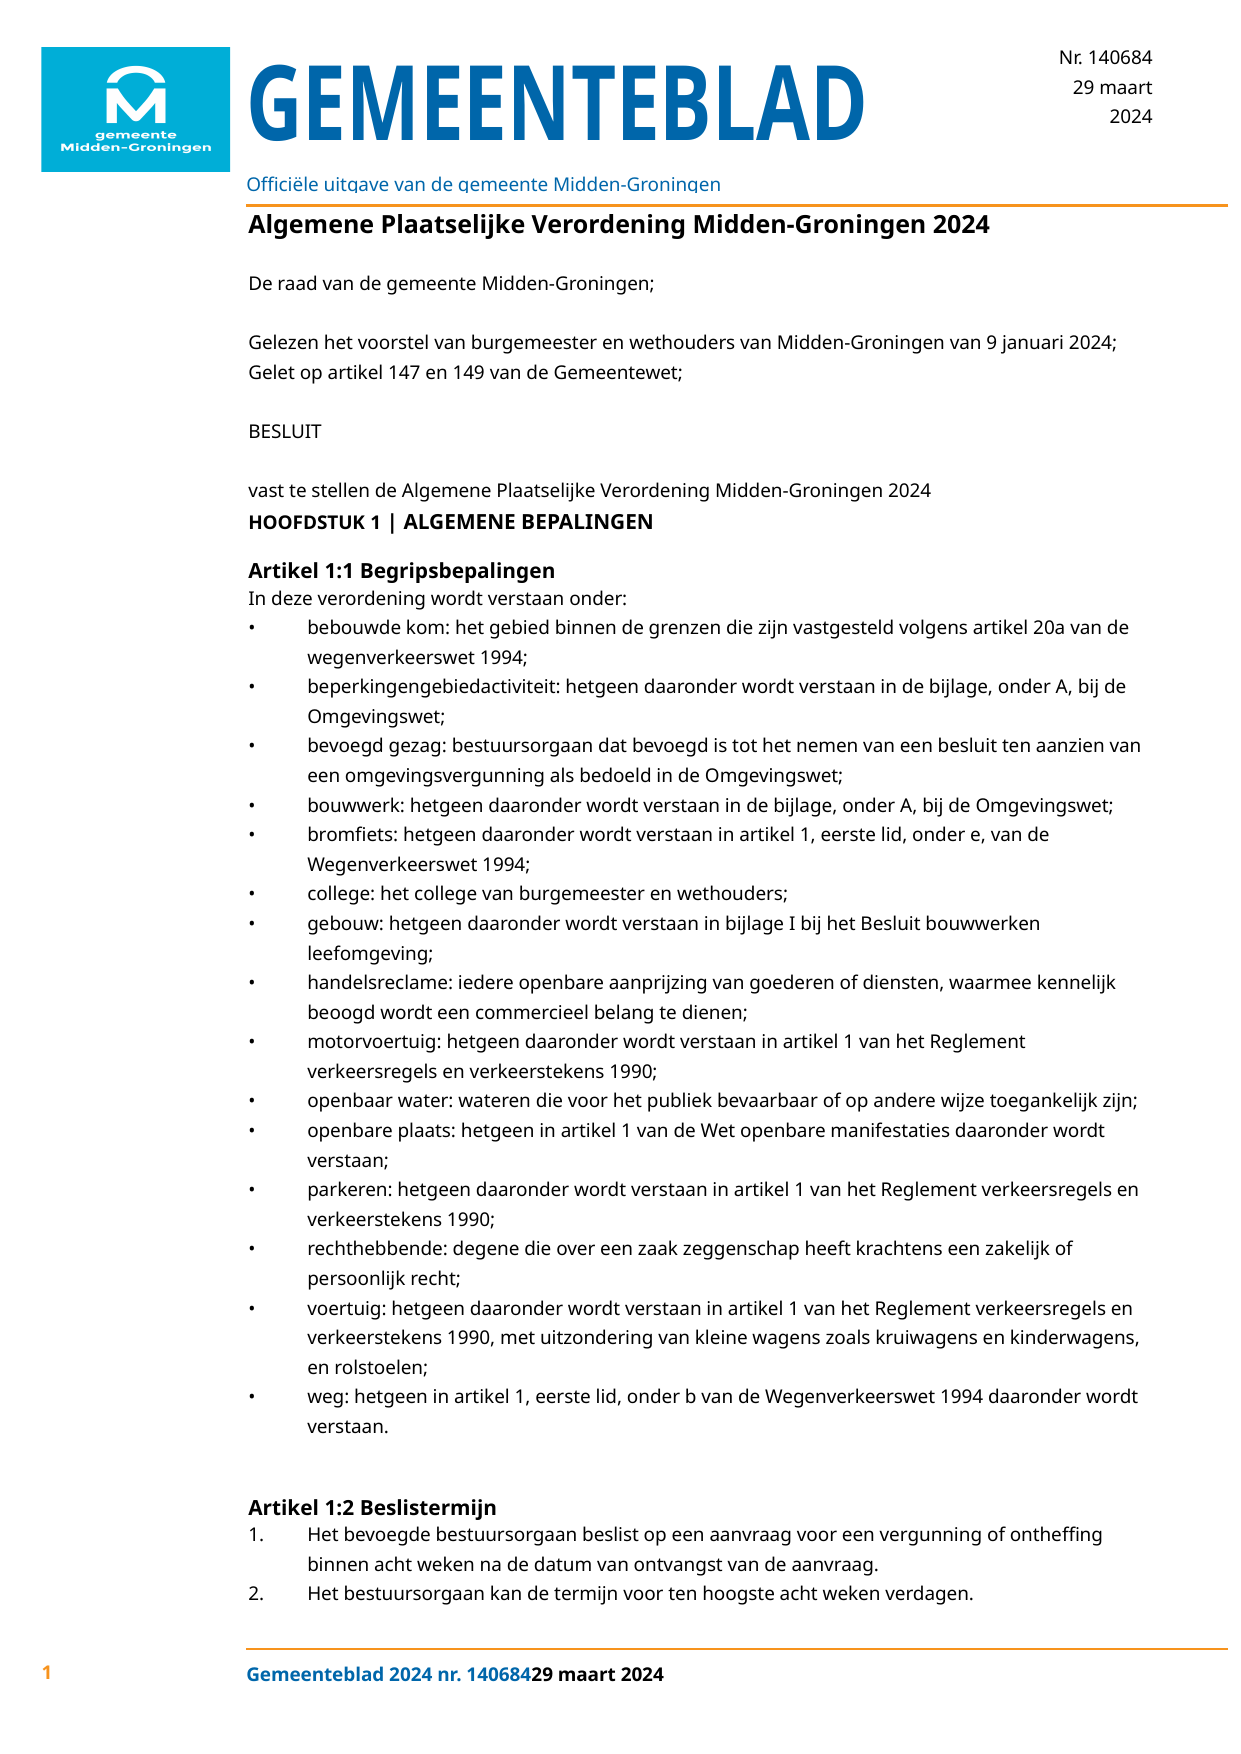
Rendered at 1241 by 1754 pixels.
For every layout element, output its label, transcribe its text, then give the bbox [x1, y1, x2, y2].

text Gelet op artikel 147 en 149 van de Gemeentewet; [248, 359, 1152, 385]
list bevoegd gezag: bestuursorgaan dat bevoegd is tot het nemen van een besluit ten aanzien van een omgevingsvergunning als bedoeld in de Omgevingswet; [248, 733, 1152, 788]
text De raad van de gemeente Midden-Groningen; [248, 270, 1152, 296]
text Artikel 1:2 Beslistermijn [248, 1493, 1152, 1521]
picture [108, 66, 164, 82]
list handelsreclame: iedere openbare aanprijzing van goederen of diensten, waarmee kennelijk beoogd wordt een commercieel belang te dienen; [248, 969, 1152, 1024]
text Gelezen het voorstel van burgemeester en wethouders van Midden-Groningen van 9 januari 2024; [248, 329, 1152, 355]
text vast te stellen de Algemene Plaatselijke Verordening Midden-Groningen 2024 [248, 477, 1152, 503]
list bebouwde kom: het gebied binnen de grenzen die zijn vastgesteld volgens artikel 20a van de wegenverkeerswet 1994; [248, 614, 1152, 669]
list bromfiets: hetgeen daaronder wordt verstaan in artikel 1, eerste lid, onder e, van de Wegenverkeerswet 1994; [248, 821, 1152, 877]
text BESLUIT [248, 418, 1152, 444]
list college: het college van burgemeester en wethouders; [248, 881, 1152, 906]
picture [184, 146, 190, 153]
text Artikel 1:1 Begripsbepalingen [248, 556, 1152, 585]
list Het bestuursorgaan kan de termijn voor ten hoogste acht weken verdagen. [248, 1581, 1152, 1606]
list rechthebbende: degene die over een zaak zeggenschap heeft krachtens een zakelijk of persoonlijk recht; [248, 1236, 1152, 1291]
list voertuig: hetgeen daaronder wordt verstaan in artikel 1 van het Reglement verkeersregels en verkeerstekens 1990, met uitzondering van kleine wagens zoals kruiwagens en kinderwagens, en rolstoelen; [248, 1295, 1152, 1379]
list Het bevoegde bestuursorgaan beslist op een aanvraag voor een vergunning of ontheffing binnen acht weken na de datum van ontvangst van de aanvraag. [248, 1521, 1152, 1577]
list weg: hetgeen in artikel 1, eerste lid, onder b van de Wegenverkeerswet 1994 daaronder wordt verstaan. [248, 1383, 1152, 1439]
list openbare plaats: hetgeen in artikel 1 van de Wet openbare manifestaties daaronder wordt verstaan; [248, 1117, 1152, 1172]
list parkeren: hetgeen daaronder wordt verstaan in artikel 1 van het Reglement verkeersregels en verkeerstekens 1990; [248, 1176, 1152, 1232]
list motorvoertuig: hetgeen daaronder wordt verstaan in artikel 1 van het Reglement verkeersregels en verkeerstekens 1990; [248, 1028, 1152, 1084]
list bouwwerk: hetgeen daaronder wordt verstaan in de bijlage, onder A, bij de Omgevingswet; [248, 792, 1152, 817]
text Algemene Plaatselijke Verordening Midden-Groningen 2024 [248, 207, 1152, 241]
list beperkingengebiedactiviteit: hetgeen daaronder wordt verstaan in de bijlage, onder A, bij de Omgevingswet; [248, 673, 1152, 729]
text In deze verordening wordt verstaan onder: [248, 585, 1152, 610]
picture [107, 89, 165, 122]
list openbaar water: wateren die voor het publiek bevaarbaar of op andere wijze toegankelijk zijn; [248, 1088, 1152, 1113]
text HOOFDSTUK 1 | ALGEMENE BEPALINGEN [248, 507, 1152, 535]
list gebouw: hetgeen daaronder wordt verstaan in bijlage I bij het Besluit bouwwerken leefomgeving; [248, 910, 1152, 965]
